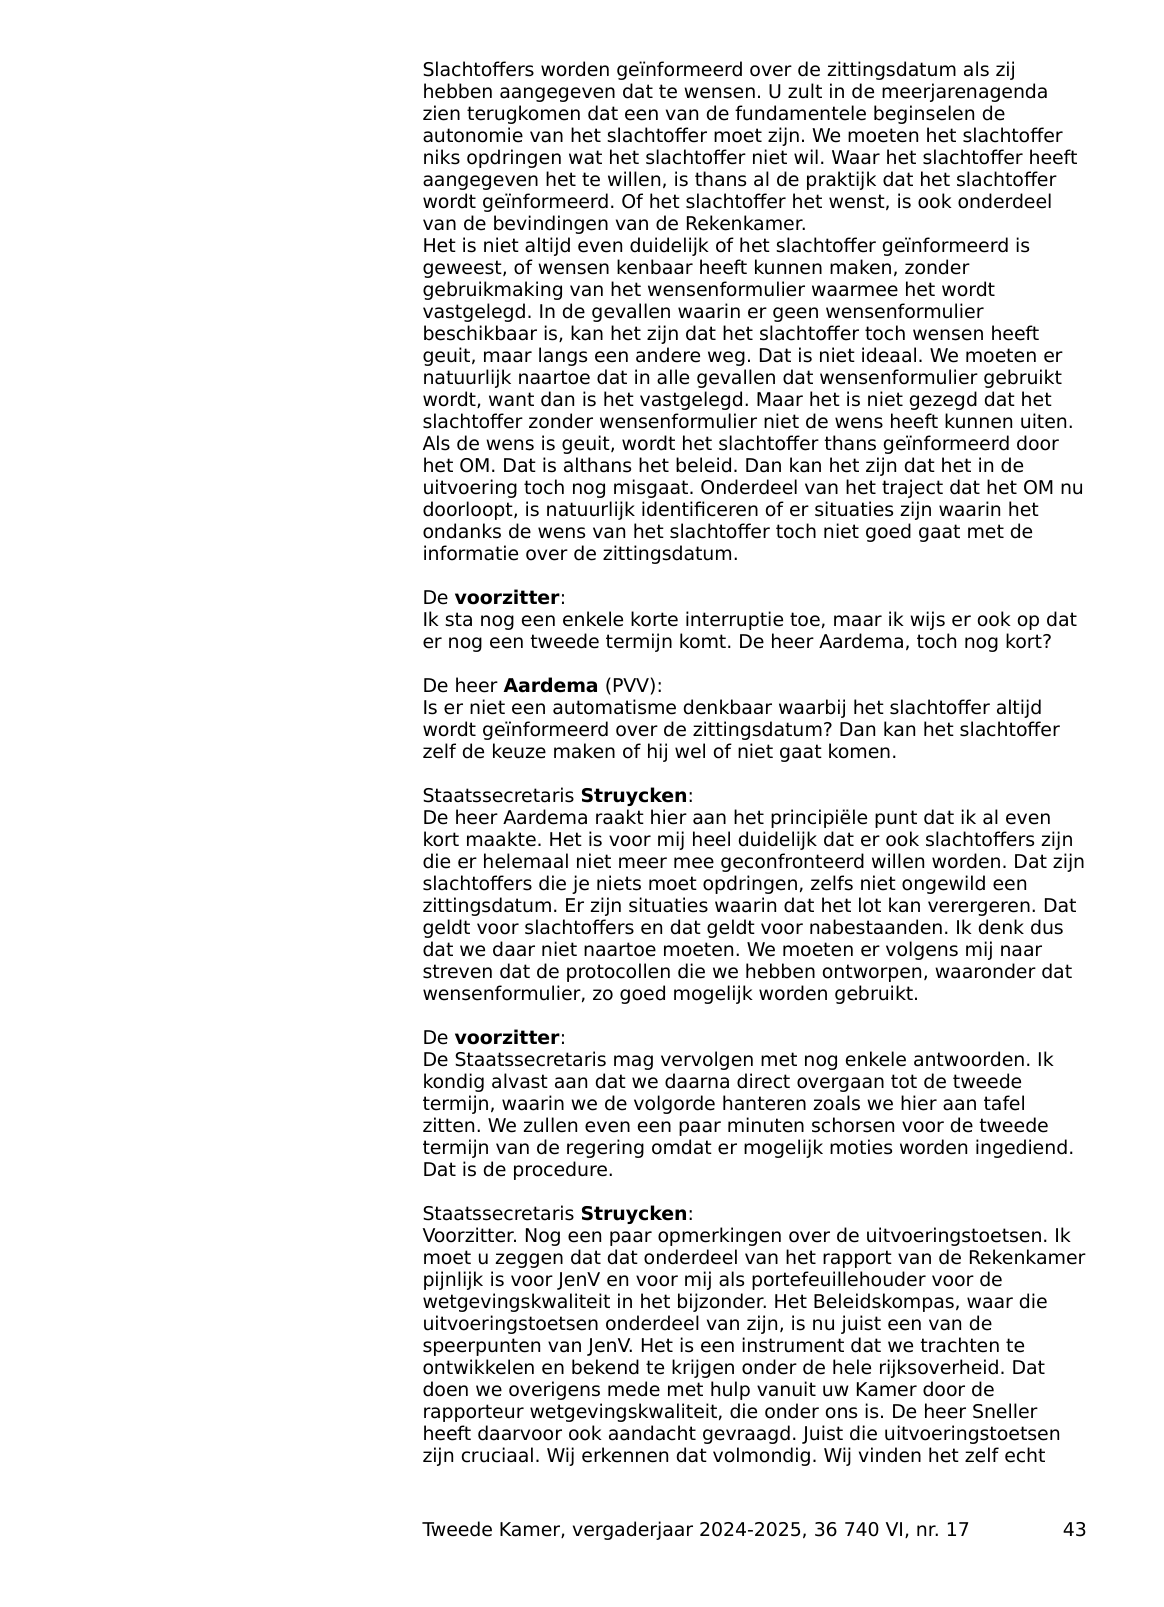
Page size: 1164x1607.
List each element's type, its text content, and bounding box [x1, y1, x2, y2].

text Staatssecretaris Struycken: [422, 785, 1087, 807]
text De Staatssecretaris mag vervolgen met nog enkele antwoorden. Ik kondig alvast aan dat we daarna direct overgaan tot de tweede termijn, waarin we de volgorde hanteren zoals we hier aan tafel zitten. We zullen even een paar minuten schorsen voor de tweede termijn van de regering omdat er mogelijk moties worden ingediend. Dat is de procedure. [422, 1049, 1087, 1181]
text Staatssecretaris Struycken: [422, 1203, 1087, 1225]
text De voorzitter: [422, 587, 1087, 609]
text De heer Aardema raakt hier aan het principiële punt dat ik al even kort maakte. Het is voor mij heel duidelijk dat er ook slachtoffers zijn die er helemaal niet meer mee geconfronteerd willen worden. Dat zijn slachtoffers die je niets moet opdringen, zelfs niet ongewild een zittingsdatum. Er zijn situaties waarin dat het lot kan verergeren. Dat geldt voor slachtoffers en dat geldt voor nabestaanden. Ik denk dus dat we daar niet naartoe moeten. We moeten er volgens mij naar streven dat de protocollen die we hebben ontworpen, waaronder dat wensenformulier, zo goed mogelijk worden gebruikt. [422, 807, 1087, 1005]
text Voorzitter. Nog een paar opmerkingen over de uitvoeringstoetsen. Ik moet u zeggen dat dat onderdeel van het rapport van de Rekenkamer pijnlijk is voor JenV en voor mij als portefeuillehouder voor de wetgevingskwaliteit in het bijzonder. Het Beleidskompas, waar die uitvoeringstoetsen onderdeel van zijn, is nu juist een van de speerpunten van JenV. Het is een instrument dat we trachten te ontwikkelen en bekend te krijgen onder de hele rijksoverheid. Dat doen we overigens mede met hulp vanuit uw Kamer door de rapporteur wetgevingskwaliteit, die onder ons is. De heer Sneller heeft daarvoor ook aandacht gevraagd. Juist die uitvoeringstoetsen zijn cruciaal. Wij erkennen dat volmondig. Wij vinden het zelf echt [422, 1225, 1087, 1467]
text De heer Aardema (PVV): [422, 675, 1087, 697]
text Het is niet altijd even duidelijk of het slachtoffer geïnformeerd is geweest, of wensen kenbaar heeft kunnen maken, zonder gebruikmaking van het wensenformulier waarmee het wordt vastgelegd. In de gevallen waarin er geen wensenformulier beschikbaar is, kan het zijn dat het slachtoffer toch wensen heeft geuit, maar langs een andere weg. Dat is niet ideaal. We moeten er natuurlijk naartoe dat in alle gevallen dat wensenformulier gebruikt wordt, want dan is het vastgelegd. Maar het is niet gezegd dat het slachtoffer zonder wensenformulier niet de wens heeft kunnen uiten. Als de wens is geuit, wordt het slachtoffer thans geïnformeerd door het OM. Dat is althans het beleid. Dan kan het zijn dat het in de uitvoering toch nog misgaat. Onderdeel van het traject dat het OM nu doorloopt, is natuurlijk identificeren of er situaties zijn waarin het ondanks de wens van het slachtoffer toch niet goed gaat met de informatie over de zittingsdatum. [422, 235, 1087, 564]
text De voorzitter: [422, 1027, 1087, 1049]
text Is er niet een automatisme denkbaar waarbij het slachtoffer altijd wordt geïnformeerd over de zittingsdatum? Dan kan het slachtoffer zelf de keuze maken of hij wel of niet gaat komen. [422, 697, 1087, 763]
text Slachtoffers worden geïnformeerd over de zittingsdatum als zij hebben aangegeven dat te wensen. U zult in de meerjarenagenda zien terugkomen dat een van de fundamentele beginselen de autonomie van het slachtoffer moet zijn. We moeten het slachtoffer niks opdringen wat het slachtoffer niet wil. Waar het slachtoffer heeft aangegeven het te willen, is thans al de praktijk dat het slachtoffer wordt geïnformeerd. Of het slachtoffer het wenst, is ook onderdeel van de bevindingen van de Rekenkamer. [422, 59, 1087, 235]
text Ik sta nog een enkele korte interruptie toe, maar ik wijs er ook op dat er nog een tweede termijn komt. De heer Aardema, toch nog kort? [422, 609, 1087, 653]
